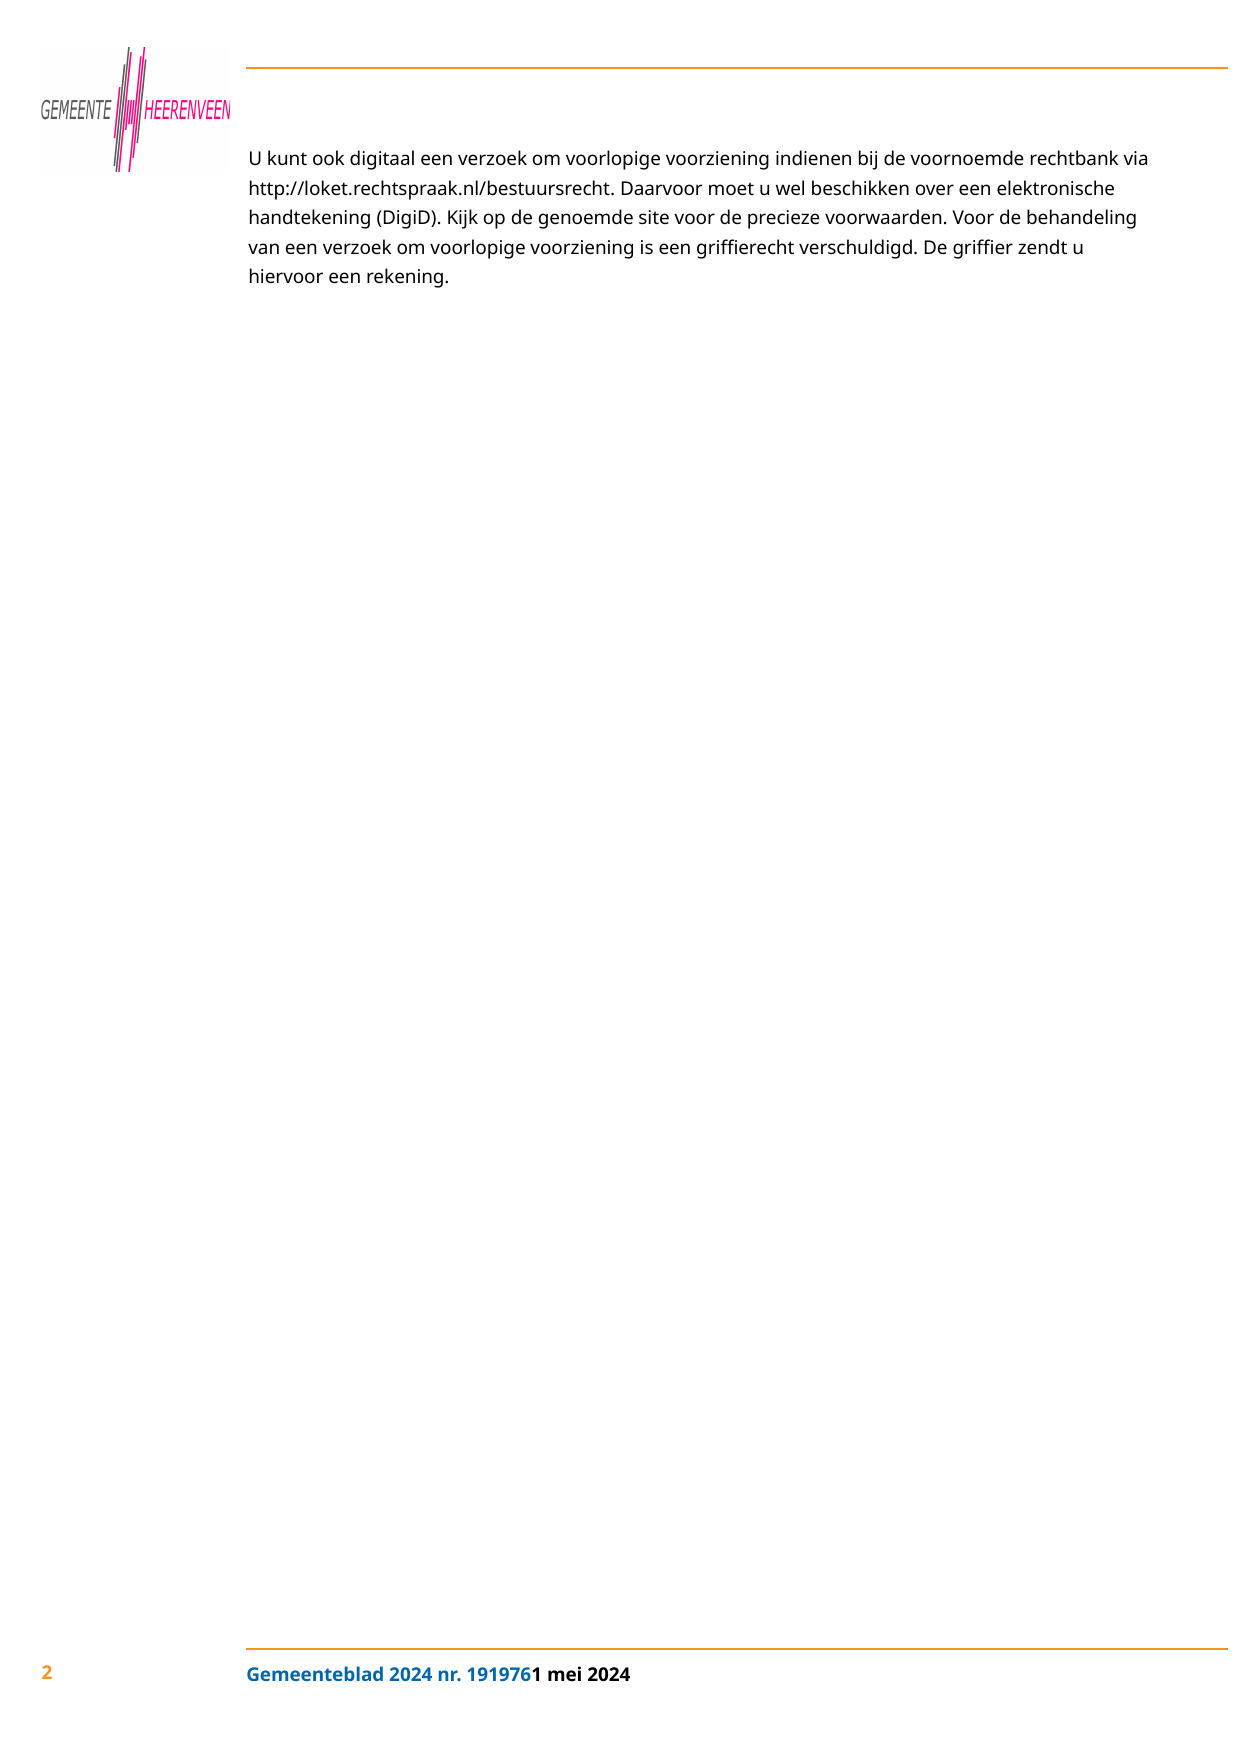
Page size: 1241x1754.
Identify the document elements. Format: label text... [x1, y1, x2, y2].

text U kunt ook digitaal een verzoek om voorlopige voorziening indienen bij de voornoemde rechtbank via http://loket.rechtspraak.nl/bestuursrecht. Daarvoor moet u wel beschikken over een elektronische handtekening (DigiD). Kijk op de genoemde site voor de precieze voorwaarden. Voor de behandeling van een verzoek om voorlopige voorziening is een griffierecht verschuldigd. De griffier zendt u hiervoor een rekening. [248, 145, 1152, 289]
picture [41, 47, 231, 172]
